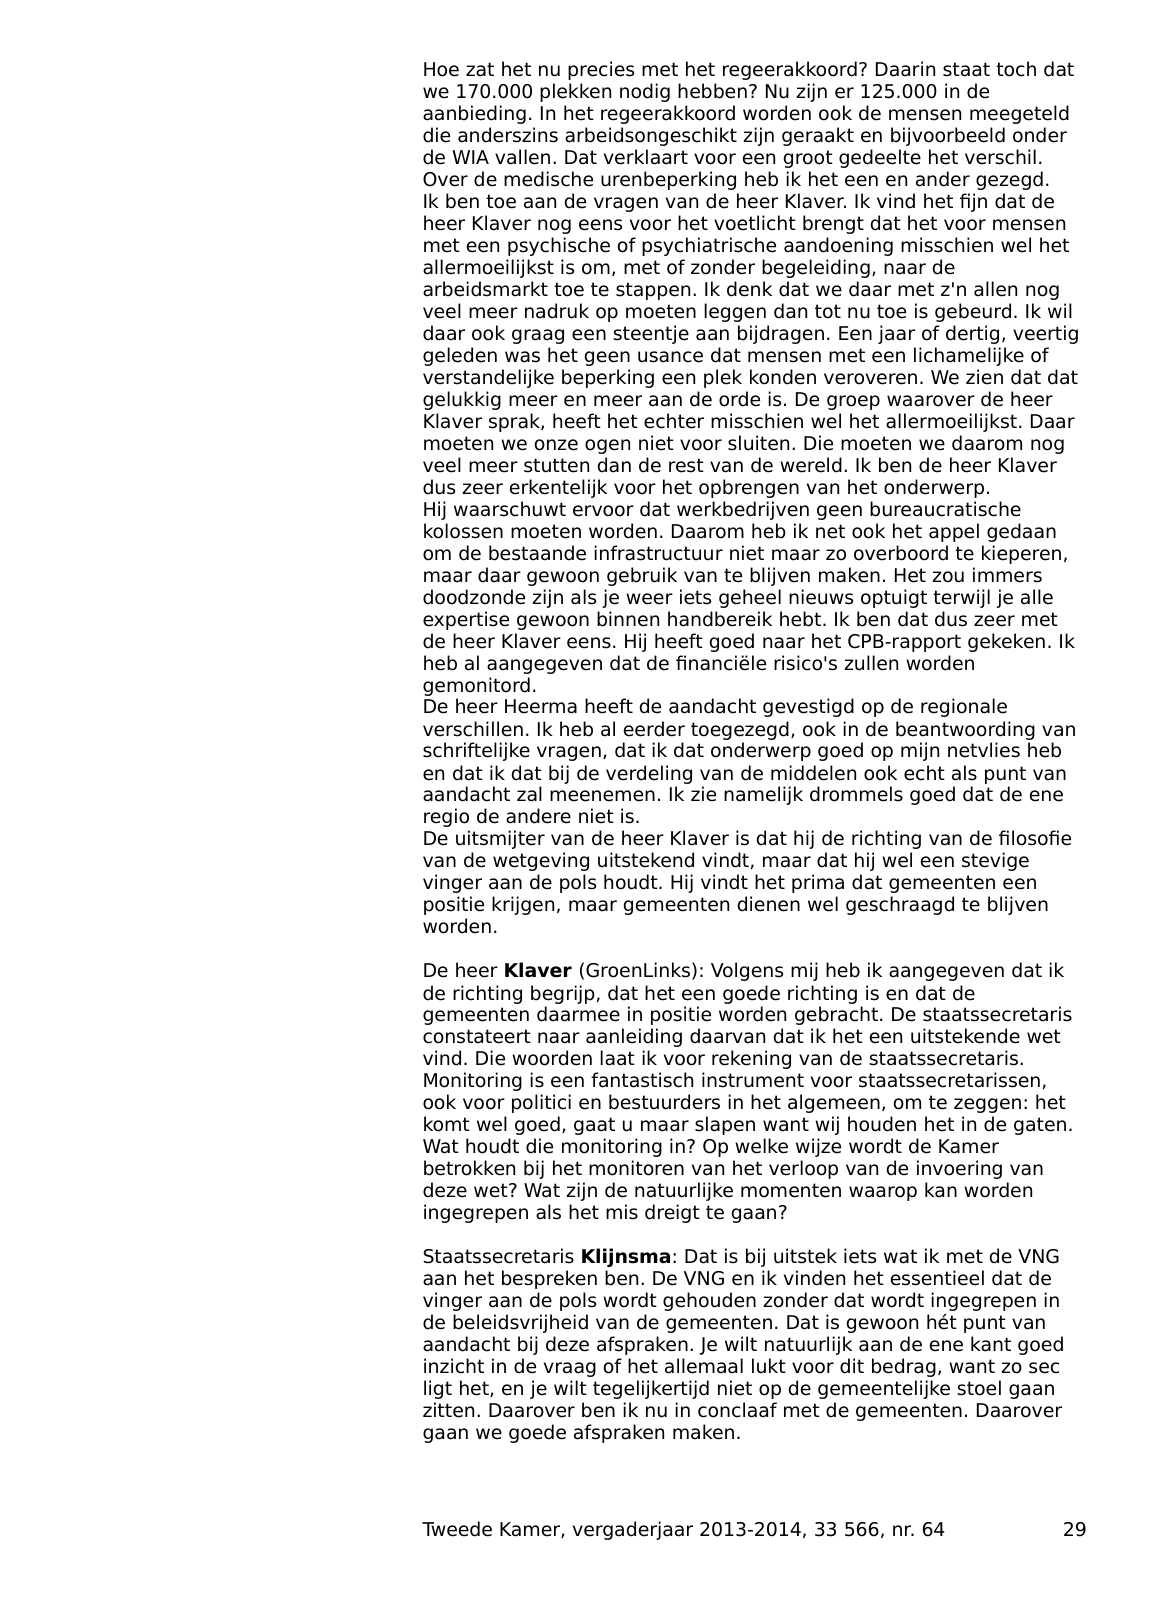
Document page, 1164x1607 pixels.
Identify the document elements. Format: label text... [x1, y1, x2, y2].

text Monitoring is een fantastisch instrument voor staatssecretarissen, ook voor politici en bestuurders in het algemeen, om te zeggen: het komt wel goed, gaat u maar slapen want wij houden het in de gaten. Wat houdt die monitoring in? Op welke wijze wordt de Kamer betrokken bij het monitoren van het verloop van de invoering van deze wet? Wat zijn de natuurlijke momenten waarop kan worden ingegrepen als het mis dreigt te gaan? [422, 1070, 1087, 1224]
text Hij waarschuwt ervoor dat werkbedrijven geen bureaucratische kolossen moeten worden. Daarom heb ik net ook het appel gedaan om de bestaande infrastructuur niet maar zo overboord te kieperen, maar daar gewoon gebruik van te blijven maken. Het zou immers doodzonde zijn als je weer iets geheel nieuws optuigt terwijl je alle expertise gewoon binnen handbereik hebt. Ik ben dat dus zeer met de heer Klaver eens. Hij heeft goed naar het CPB-rapport gekeken. Ik heb al aangegeven dat de financiële risico's zullen worden gemonitord. [422, 499, 1087, 696]
text De uitsmijter van de heer Klaver is dat hij de richting van de filosofie van de wetgeving uitstekend vindt, maar dat hij wel een stevige vinger aan de pols houdt. Hij vindt het prima dat gemeenten een positie krijgen, maar gemeenten dienen wel geschraagd te blijven worden. [422, 828, 1087, 938]
text De heer Heerma heeft de aandacht gevestigd op de regionale verschillen. Ik heb al eerder toegezegd, ook in de beantwoording van schriftelijke vragen, dat ik dat onderwerp goed op mijn netvlies heb en dat ik dat bij de verdeling van de middelen ook echt als punt van aandacht zal meenemen. Ik zie namelijk drommels goed dat de ene regio de andere niet is. [422, 696, 1087, 828]
text Ik ben toe aan de vragen van de heer Klaver. Ik vind het fijn dat de heer Klaver nog eens voor het voetlicht brengt dat het voor mensen met een psychische of psychiatrische aandoening misschien wel het allermoeilijkst is om, met of zonder begeleiding, naar de arbeidsmarkt toe te stappen. Ik denk dat we daar met z'n allen nog veel meer nadruk op moeten leggen dan tot nu toe is gebeurd. Ik wil daar ook graag een steentje aan bijdragen. Een jaar of dertig, veertig geleden was het geen usance dat mensen met een lichamelijke of verstandelijke beperking een plek konden veroveren. We zien dat dat gelukkig meer en meer aan de orde is. De groep waarover de heer Klaver sprak, heeft het echter misschien wel het allermoeilijkst. Daar moeten we onze ogen niet voor sluiten. Die moeten we daarom nog veel meer stutten dan de rest van de wereld. Ik ben de heer Klaver dus zeer erkentelijk voor het opbrengen van het onderwerp. [422, 191, 1087, 499]
text Staatssecretaris Klijnsma: Dat is bij uitstek iets wat ik met de VNG aan het bespreken ben. De VNG en ik vinden het essentieel dat de vinger aan de pols wordt gehouden zonder dat wordt ingegrepen in de beleidsvrijheid van de gemeenten. Dat is gewoon hét punt van aandacht bij deze afspraken. Je wilt natuurlijk aan de ene kant goed inzicht in de vraag of het allemaal lukt voor dit bedrag, want zo sec ligt het, en je wilt tegelijkertijd niet op de gemeentelijke stoel gaan zitten. Daarover ben ik nu in conclaaf met de gemeenten. Daarover gaan we goede afspraken maken. [422, 1246, 1087, 1444]
text De heer Klaver (GroenLinks): Volgens mij heb ik aangegeven dat ik de richting begrijp, dat het een goede richting is en dat de gemeenten daarmee in positie worden gebracht. De staatssecretaris constateert naar aanleiding daarvan dat ik het een uitstekende wet vind. Die woorden laat ik voor rekening van de staatssecretaris. [422, 960, 1087, 1070]
text Hoe zat het nu precies met het regeerakkoord? Daarin staat toch dat we 170.000 plekken nodig hebben? Nu zijn er 125.000 in de aanbieding. In het regeerakkoord worden ook de mensen meegeteld die anderszins arbeidsongeschikt zijn geraakt en bijvoorbeeld onder de WIA vallen. Dat verklaart voor een groot gedeelte het verschil. [422, 59, 1087, 169]
text Over de medische urenbeperking heb ik het een en ander gezegd. [422, 169, 1087, 191]
